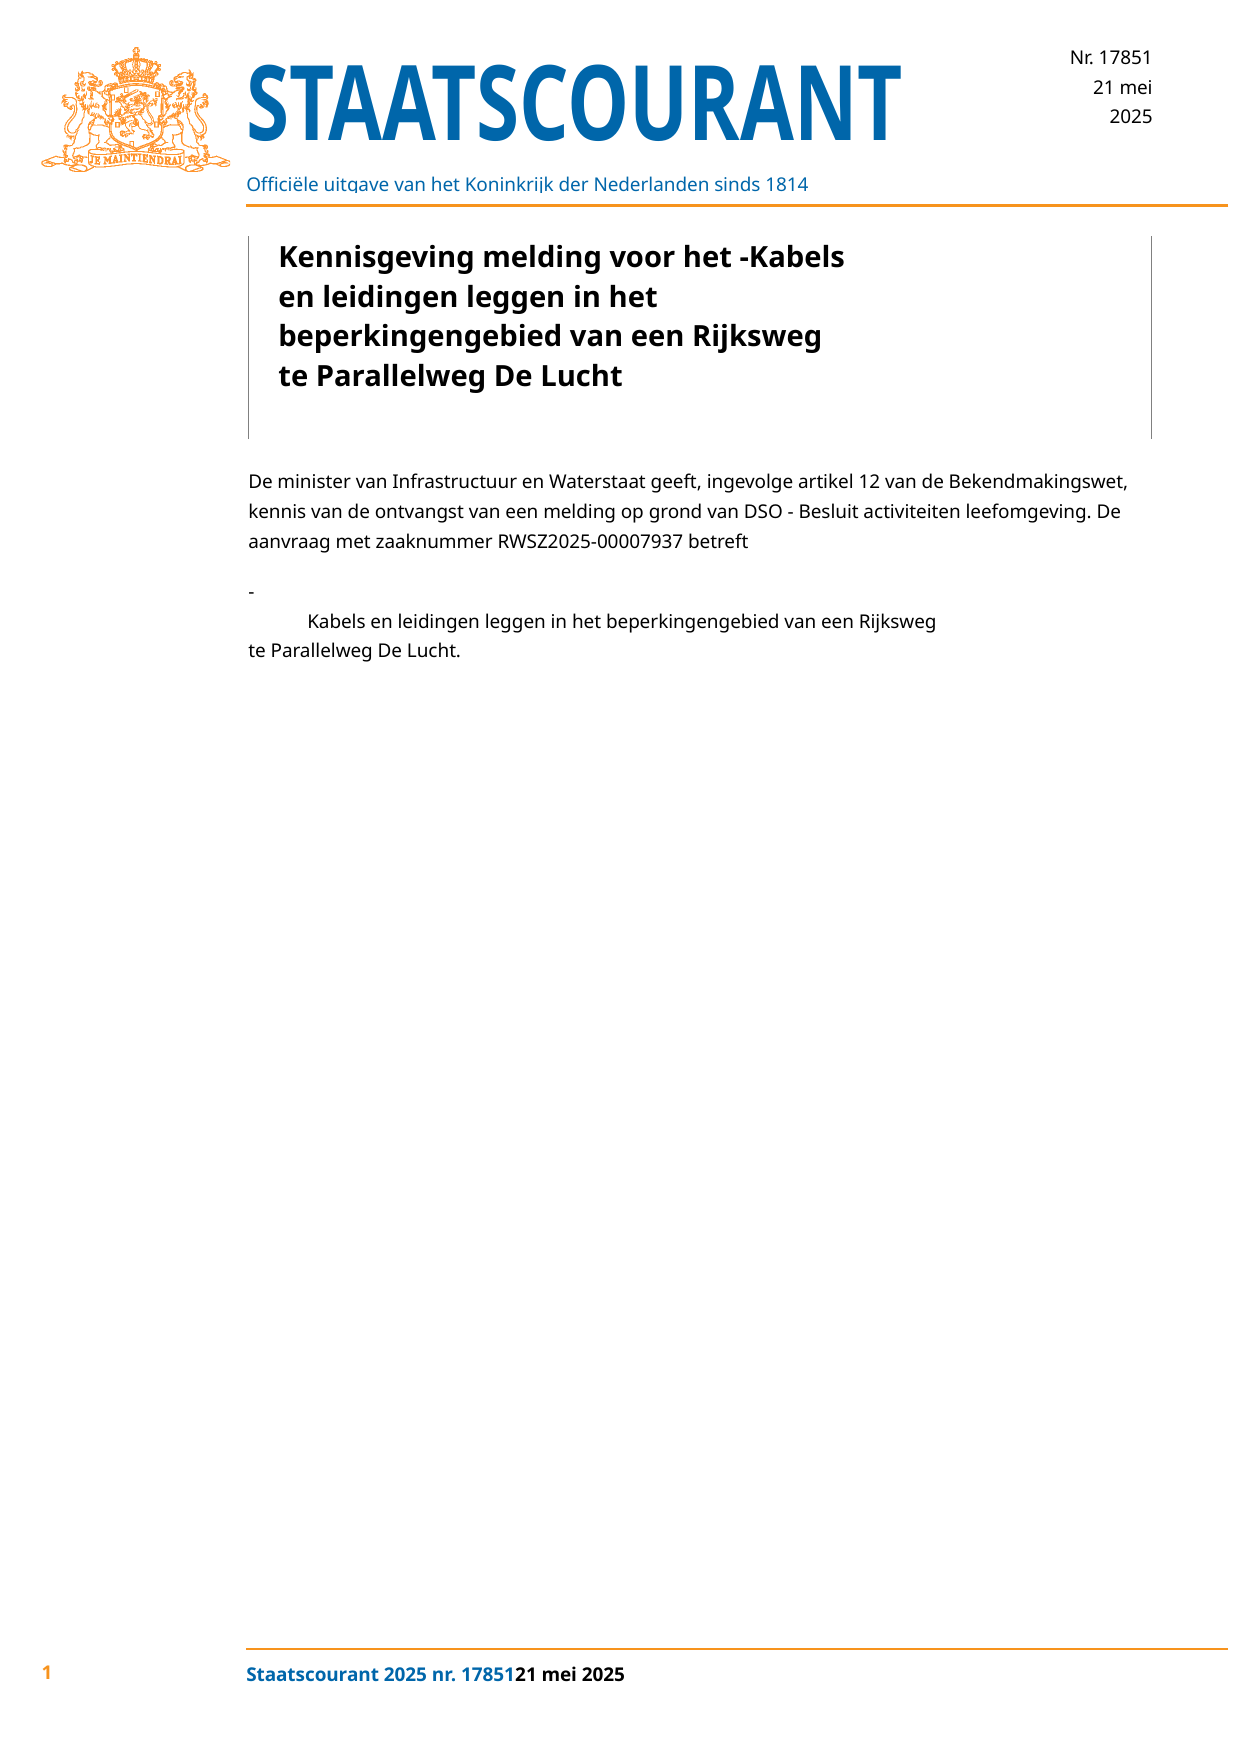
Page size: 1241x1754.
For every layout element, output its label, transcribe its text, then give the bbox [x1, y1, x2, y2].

text De minister van Infrastructuur en Waterstaat geeft, ingevolge artikel 12 van de Bekendmakingswet, kennis van de ontvangst van een melding op grond van DSO - Besluit activiteiten leefomgeving. De aanvraag met zaaknummer RWSZ2025-00007937 betreft [248, 469, 1152, 553]
table_header [850, 414, 1151, 439]
list Kabels en leidingen leggen in het beperkingengebied van een Rijksweg [248, 608, 1152, 633]
picture [41, 47, 231, 172]
picture [912, 236, 1090, 414]
text te Parallelweg De Lucht. [248, 637, 1152, 663]
table_header [850, 236, 912, 413]
table_header [1090, 236, 1151, 413]
table_header Kennisgeving melding voor het -Kabels en leidingen leggen in het beperkingengebied van een Rijksweg te Parallelweg De Lucht [249, 236, 850, 439]
